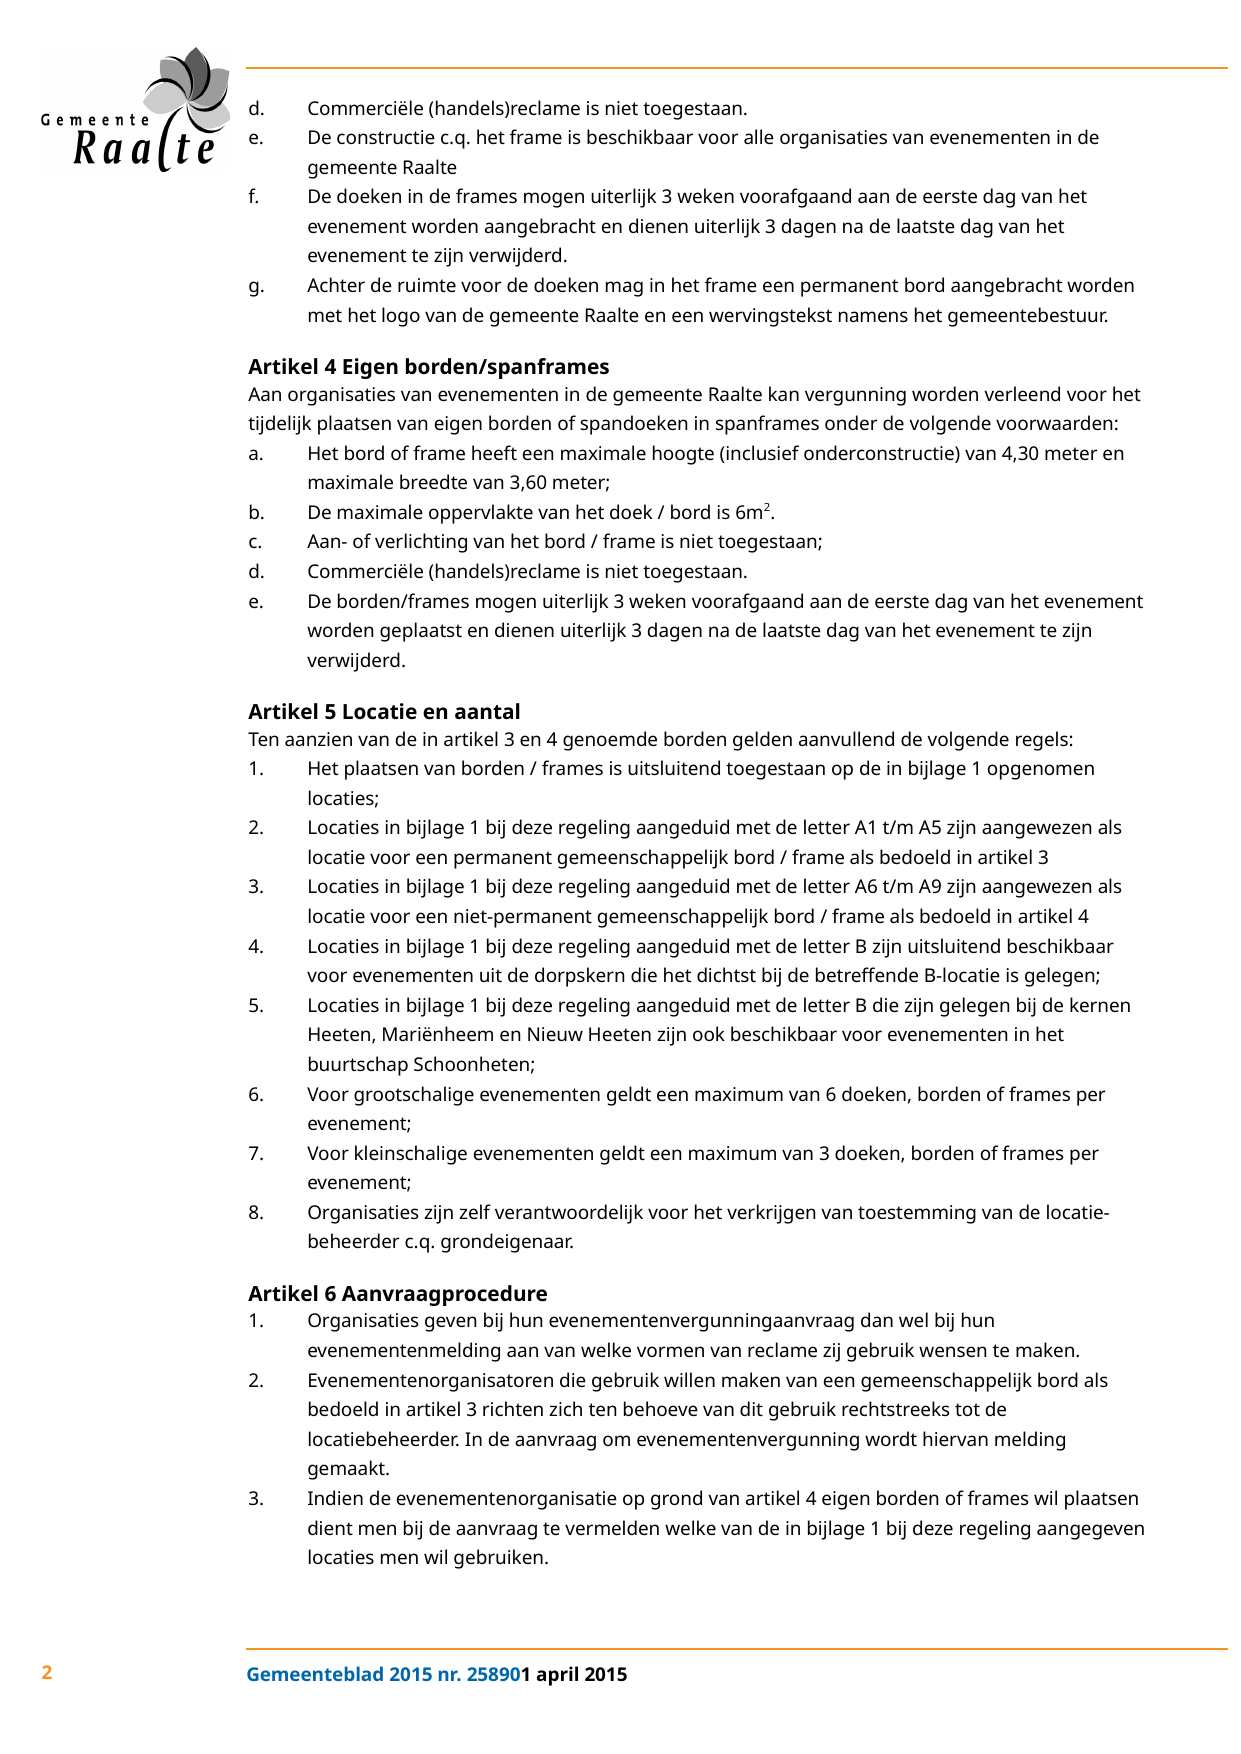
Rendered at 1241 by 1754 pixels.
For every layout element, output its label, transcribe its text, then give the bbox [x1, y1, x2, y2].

list Het plaatsen van borden / frames is uitsluitend toegestaan op de in bijlage 1 opgenomen locaties; [248, 755, 1152, 811]
text Artikel 6 Aanvraagprocedure [248, 1279, 1152, 1308]
list Commerciële (handels)reclame is niet toegestaan. [248, 95, 1152, 121]
list Achter de ruimte voor de doeken mag in het frame een permanent bord aangebracht worden met het logo van de gemeente Raalte en een wervingstekst namens het gemeentebestuur. [248, 272, 1152, 328]
picture [41, 47, 231, 172]
list Voor kleinschalige evenementen geldt een maximum van 3 doeken, borden of frames per evenement; [248, 1140, 1152, 1195]
text Artikel 4 Eigen borden/spanframes [248, 352, 1152, 381]
list De borden/frames mogen uiterlijk 3 weken voorafgaand aan de eerste dag van het evenement worden geplaatst en dienen uiterlijk 3 dagen na de laatste dag van het evenement te zijn verwijderd. [248, 588, 1152, 673]
list De maximale oppervlakte van het doek / bord is 6m2. [248, 499, 1152, 525]
list Locaties in bijlage 1 bij deze regeling aangeduid met de letter B die zijn gelegen bij de kernen Heeten, Mariënheem en Nieuw Heeten zijn ook beschikbaar voor evenementen in het buurtschap Schoonheten; [248, 992, 1152, 1077]
list Commerciële (handels)reclame is niet toegestaan. [248, 558, 1152, 584]
list Organisaties zijn zelf verantwoordelijk voor het verkrijgen van toestemming van de locatie- beheerder c.q. grondeigenaar. [248, 1199, 1152, 1254]
list Voor grootschalige evenementen geldt een maximum van 6 doeken, borden of frames per evenement; [248, 1081, 1152, 1136]
list Evenementenorganisatoren die gebruik willen maken van een gemeenschappelijk bord als bedoeld in artikel 3 richten zich ten behoeve van dit gebruik rechtstreeks tot de locatiebeheerder. In de aanvraag om evenementenvergunning wordt hiervan melding gemaakt. [248, 1367, 1152, 1481]
list Locaties in bijlage 1 bij deze regeling aangeduid met de letter A1 t/m A5 zijn aangewezen als locatie voor een permanent gemeenschappelijk bord / frame als bedoeld in artikel 3 [248, 814, 1152, 870]
list Organisaties geven bij hun evenementenvergunningaanvraag dan wel bij hun evenementenmelding aan van welke vormen van reclame zij gebruik wensen te maken. [248, 1308, 1152, 1363]
text Aan organisaties van evenementen in de gemeente Raalte kan vergunning worden verleend voor het tijdelijk plaatsen van eigen borden of spandoeken in spanframes onder de volgende voorwaarden: [248, 381, 1152, 436]
text Artikel 5 Locatie en aantal [248, 697, 1152, 726]
list Aan- of verlichting van het bord / frame is niet toegestaan; [248, 529, 1152, 554]
list De constructie c.q. het frame is beschikbaar voor alle organisaties van evenementen in de gemeente Raalte [248, 124, 1152, 180]
list De doeken in de frames mogen uiterlijk 3 weken voorafgaand aan de eerste dag van het evenement worden aangebracht en dienen uiterlijk 3 dagen na de laatste dag van het evenement te zijn verwijderd. [248, 183, 1152, 268]
list Indien de evenementenorganisatie op grond van artikel 4 eigen borden of frames wil plaatsen dient men bij de aanvraag te vermelden welke van de in bijlage 1 bij deze regeling aangegeven locaties men wil gebruiken. [248, 1485, 1152, 1570]
list Locaties in bijlage 1 bij deze regeling aangeduid met de letter B zijn uitsluitend beschikbaar voor evenementen uit de dorpskern die het dichtst bij de betreffende B-locatie is gelegen; [248, 933, 1152, 988]
text Ten aanzien van de in artikel 3 en 4 genoemde borden gelden aanvullend de volgende regels: [248, 726, 1152, 752]
list Het bord of frame heeft een maximale hoogte (inclusief onderconstructie) van 4,30 meter en maximale breedte van 3,60 meter; [248, 440, 1152, 495]
list Locaties in bijlage 1 bij deze regeling aangeduid met de letter A6 t/m A9 zijn aangewezen als locatie voor een niet-permanent gemeenschappelijk bord / frame als bedoeld in artikel 4 [248, 874, 1152, 929]
